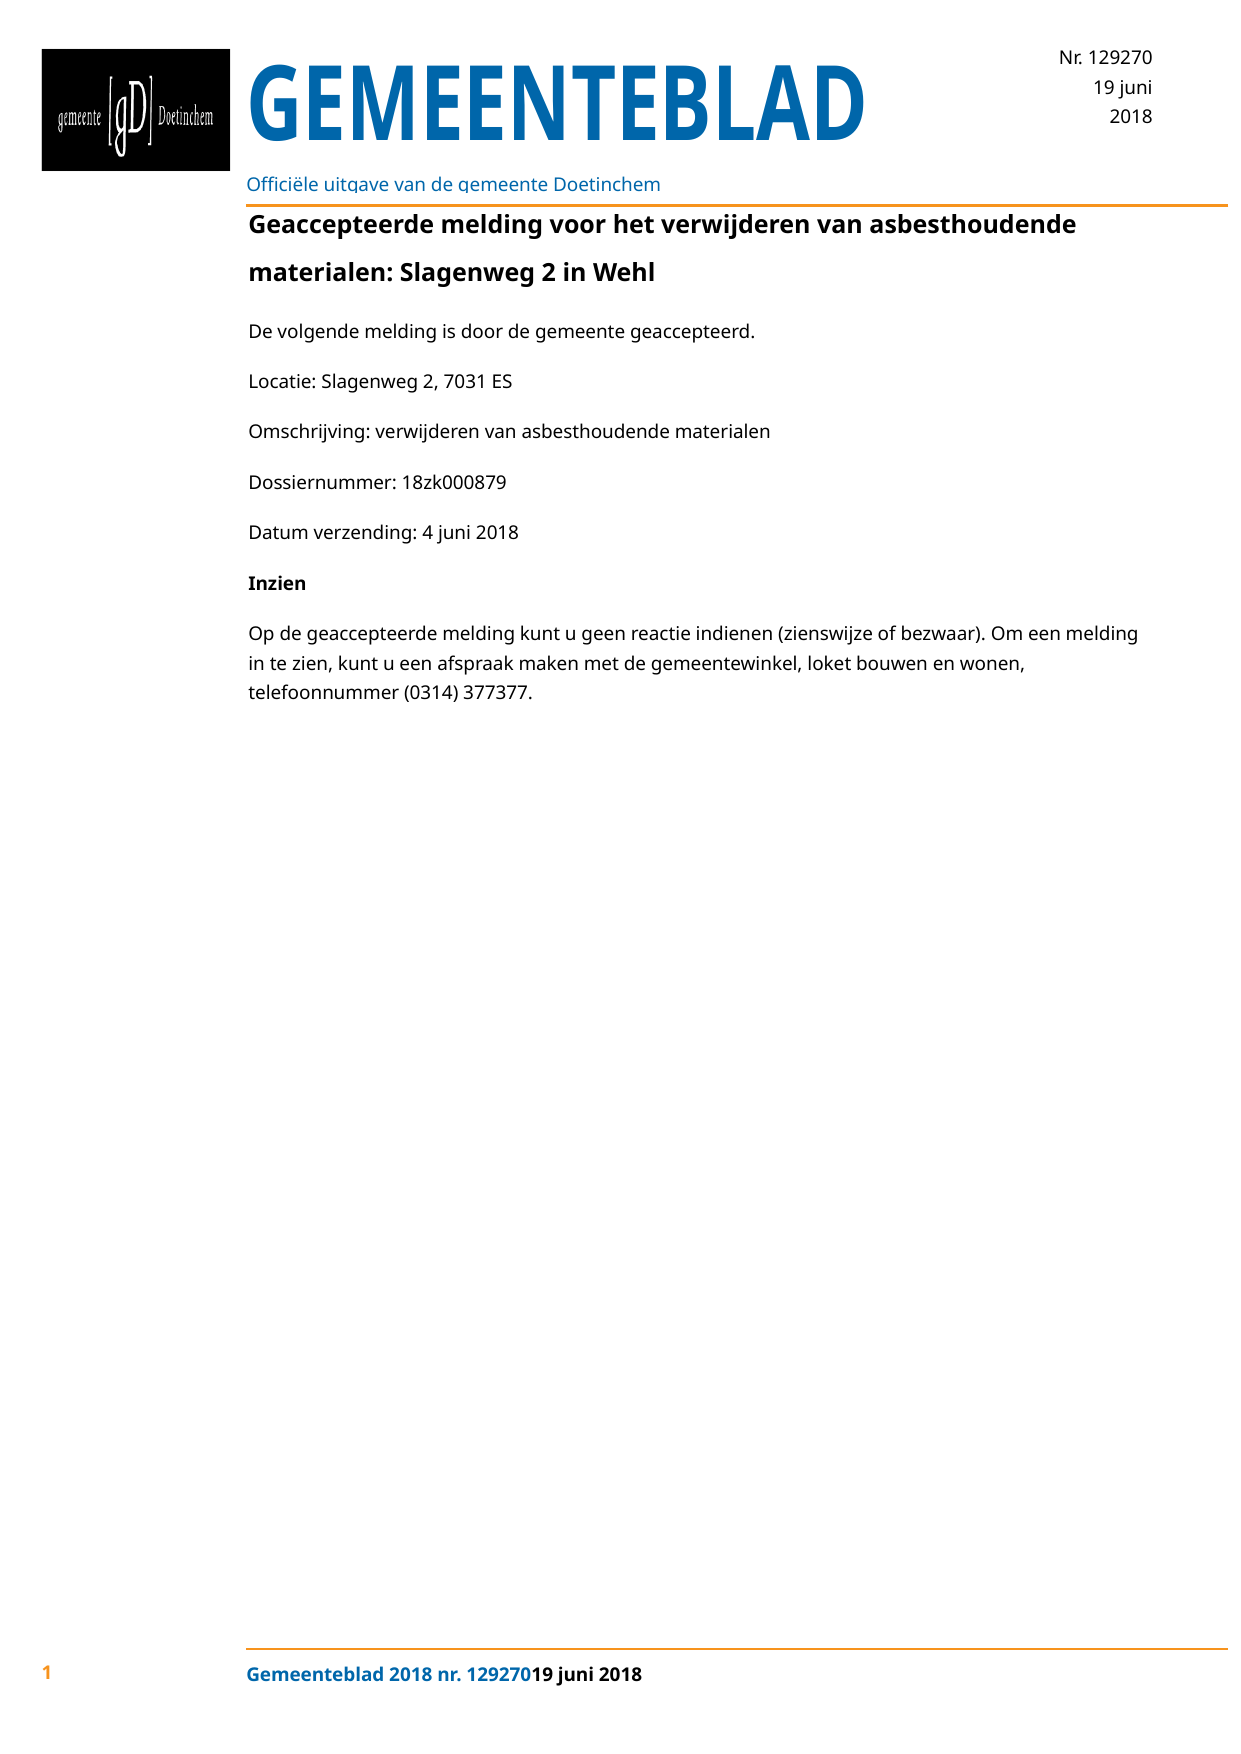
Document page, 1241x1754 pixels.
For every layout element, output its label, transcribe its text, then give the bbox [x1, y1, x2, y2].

text Omschrijving: verwijderen van asbesthoudende materialen [248, 419, 1152, 444]
text Locatie: Slagenweg 2, 7031 ES [248, 368, 1152, 394]
picture [41, 47, 231, 172]
text Dossiernummer: 18zk000879 [248, 469, 1152, 495]
text Geaccepteerde melding voor het verwijderen van asbesthoudende materialen: Slagenweg 2 in Wehl [248, 207, 1152, 288]
text De volgende melding is door de gemeente geaccepteerd. [248, 318, 1152, 344]
text Op de geaccepteerde melding kunt u geen reactie indienen (zienswijze of bezwaar). Om een melding in te zien, kunt u een afspraak maken met de gemeentewinkel, loket bouwen en wonen, telefoonnummer (0314) 377377. [248, 620, 1152, 705]
text Datum verzending: 4 juni 2018 [248, 519, 1152, 545]
text Inzien [248, 570, 1152, 596]
